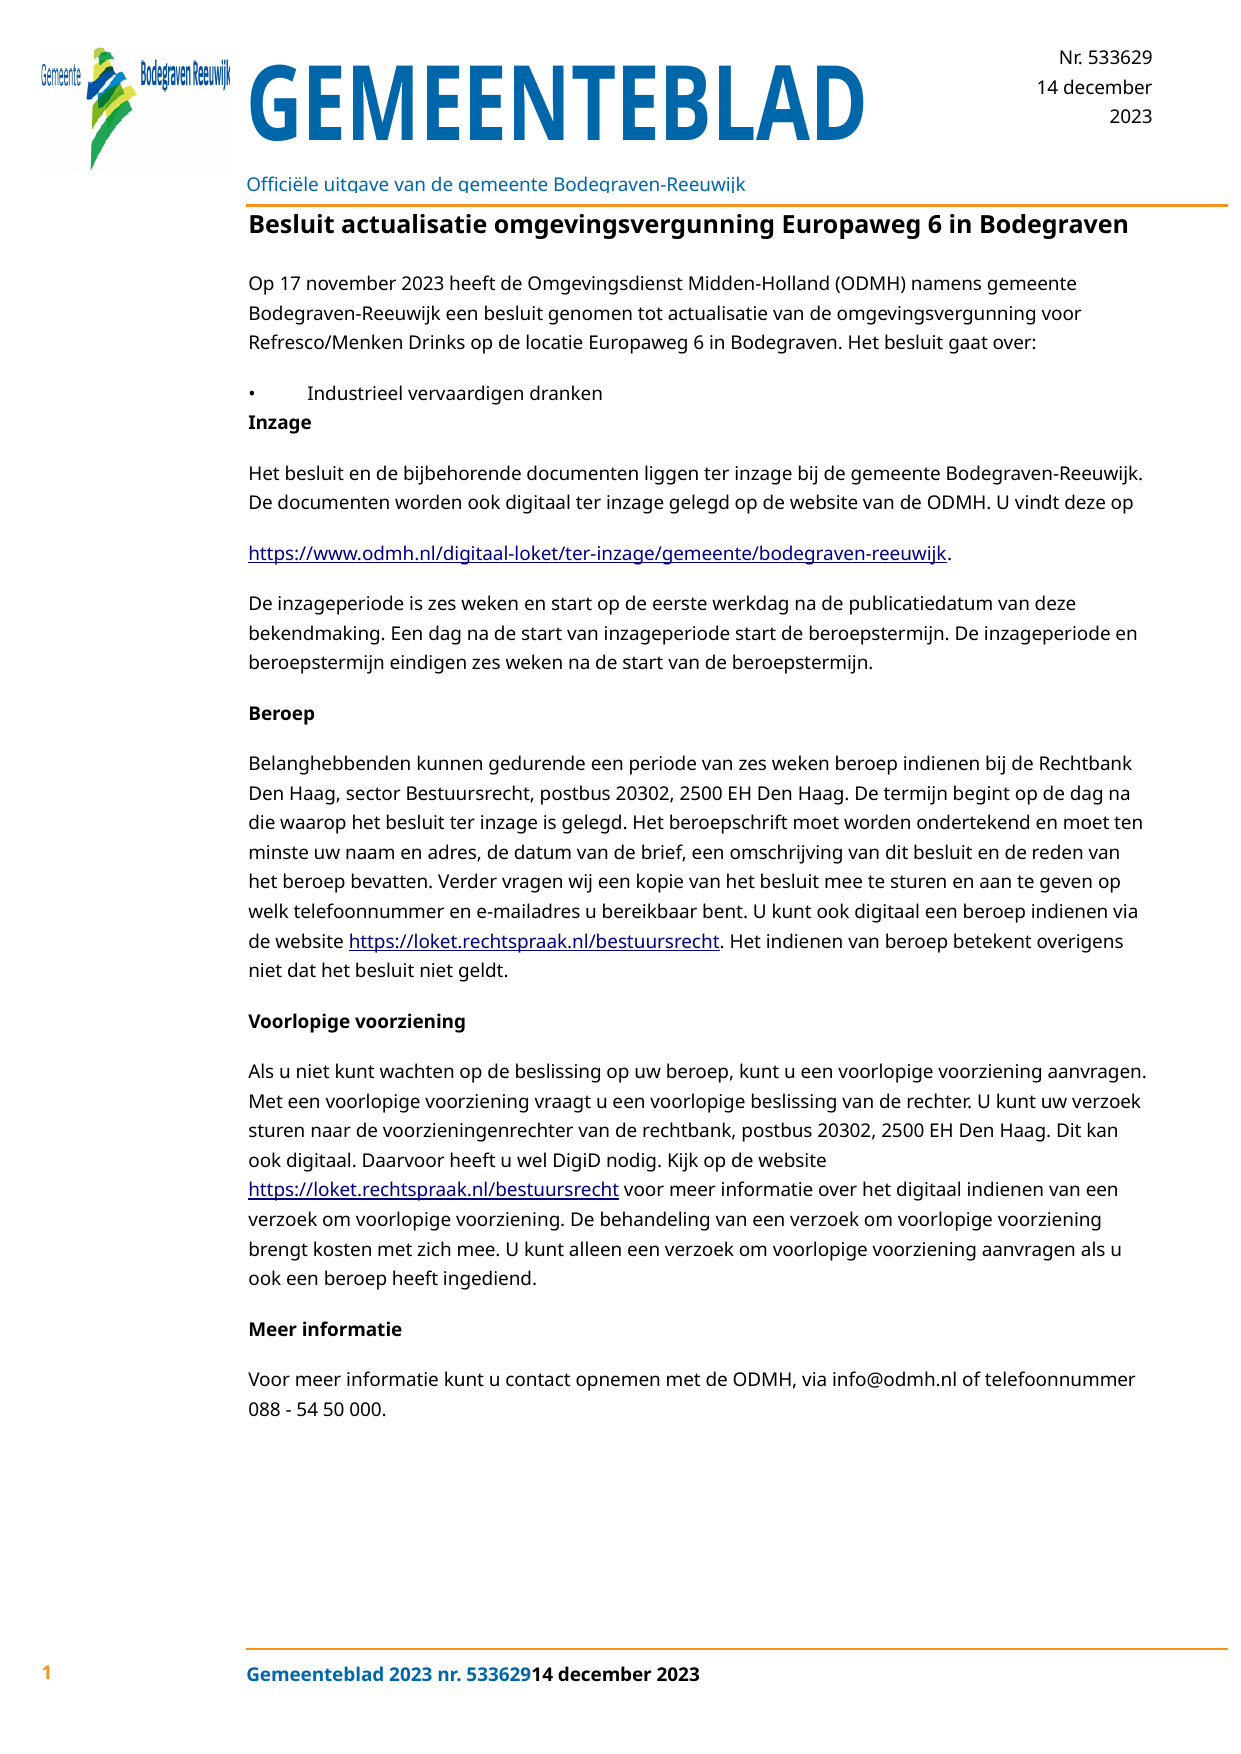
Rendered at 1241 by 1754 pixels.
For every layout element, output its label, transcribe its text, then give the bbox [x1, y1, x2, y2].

text Meer informatie [248, 1316, 1152, 1341]
list Industrieel vervaardigen dranken [248, 380, 1152, 406]
text De inzageperiode is zes weken en start op de eerste werkdag na de publicatiedatum van deze bekendmaking. Een dag na de start van inzageperiode start de beroepstermijn. De inzageperiode en beroepstermijn eindigen zes weken na de start van de beroepstermijn. [248, 590, 1152, 675]
text Als u niet kunt wachten op de beslissing op uw beroep, kunt u een voorlopige voorziening aanvragen. Met een voorlopige voorziening vraagt u een voorlopige beslissing van de rechter. U kunt uw verzoek sturen naar de voorzieningenrechter van de rechtbank, postbus 20302, 2500 EH Den Haag. Dit kan ook digitaal. Daarvoor heeft u wel DigiD nodig. Kijk op de website https://loket.rechtspraak.nl/bestuursrecht voor meer informatie over het digitaal indienen van een verzoek om voorlopige voorziening. De behandeling van een verzoek om voorlopige voorziening brengt kosten met zich mee. U kunt alleen een verzoek om voorlopige voorziening aanvragen als u ook een beroep heeft ingediend. [248, 1058, 1152, 1291]
text Belanghebbenden kunnen gedurende een periode van zes weken beroep indienen bij de Rechtbank Den Haag, sector Bestuursrecht, postbus 20302, 2500 EH Den Haag. De termijn begint op de dag na die waarop het besluit ter inzage is gelegd. Het beroepschrift moet worden ondertekend en moet ten minste uw naam en adres, de datum van de brief, een omschrijving van dit besluit en de reden van het beroep bevatten. Verder vragen wij een kopie van het besluit mee te sturen en aan te geven op welk telefoonnummer en e-mailadres u bereikbaar bent. U kunt ook digitaal een beroep indienen via de website https://loket.rechtspraak.nl/bestuursrecht. Het indienen van beroep betekent overigens niet dat het besluit niet geldt. [248, 750, 1152, 983]
text Beroep [248, 700, 1152, 726]
text Voorlopige voorziening [248, 1008, 1152, 1033]
text Inzage [248, 409, 1152, 435]
text Besluit actualisatie omgevingsvergunning Europaweg 6 in Bodegraven [248, 207, 1152, 241]
text https://www.odmh.nl/digitaal-loket/ter-inzage/gemeente/bodegraven-reeuwijk. [248, 540, 1152, 566]
text Het besluit en de bijbehorende documenten liggen ter inzage bij de gemeente Bodegraven-Reeuwijk. De documenten worden ook digitaal ter inzage gelegd op de website van de ODMH. U vindt deze op [248, 460, 1152, 515]
picture [41, 47, 231, 172]
text Op 17 november 2023 heeft de Omgevingsdienst Midden-Holland (ODMH) namens gemeente Bodegraven-Reeuwijk een besluit genomen tot actualisatie van de omgevingsvergunning voor Refresco/Menken Drinks op de locatie Europaweg 6 in Bodegraven. Het besluit gaat over: [248, 270, 1152, 355]
text Voor meer informatie kunt u contact opnemen met de ODMH, via info@odmh.nl of telefoonnummer 088 - 54 50 000. [248, 1366, 1152, 1421]
